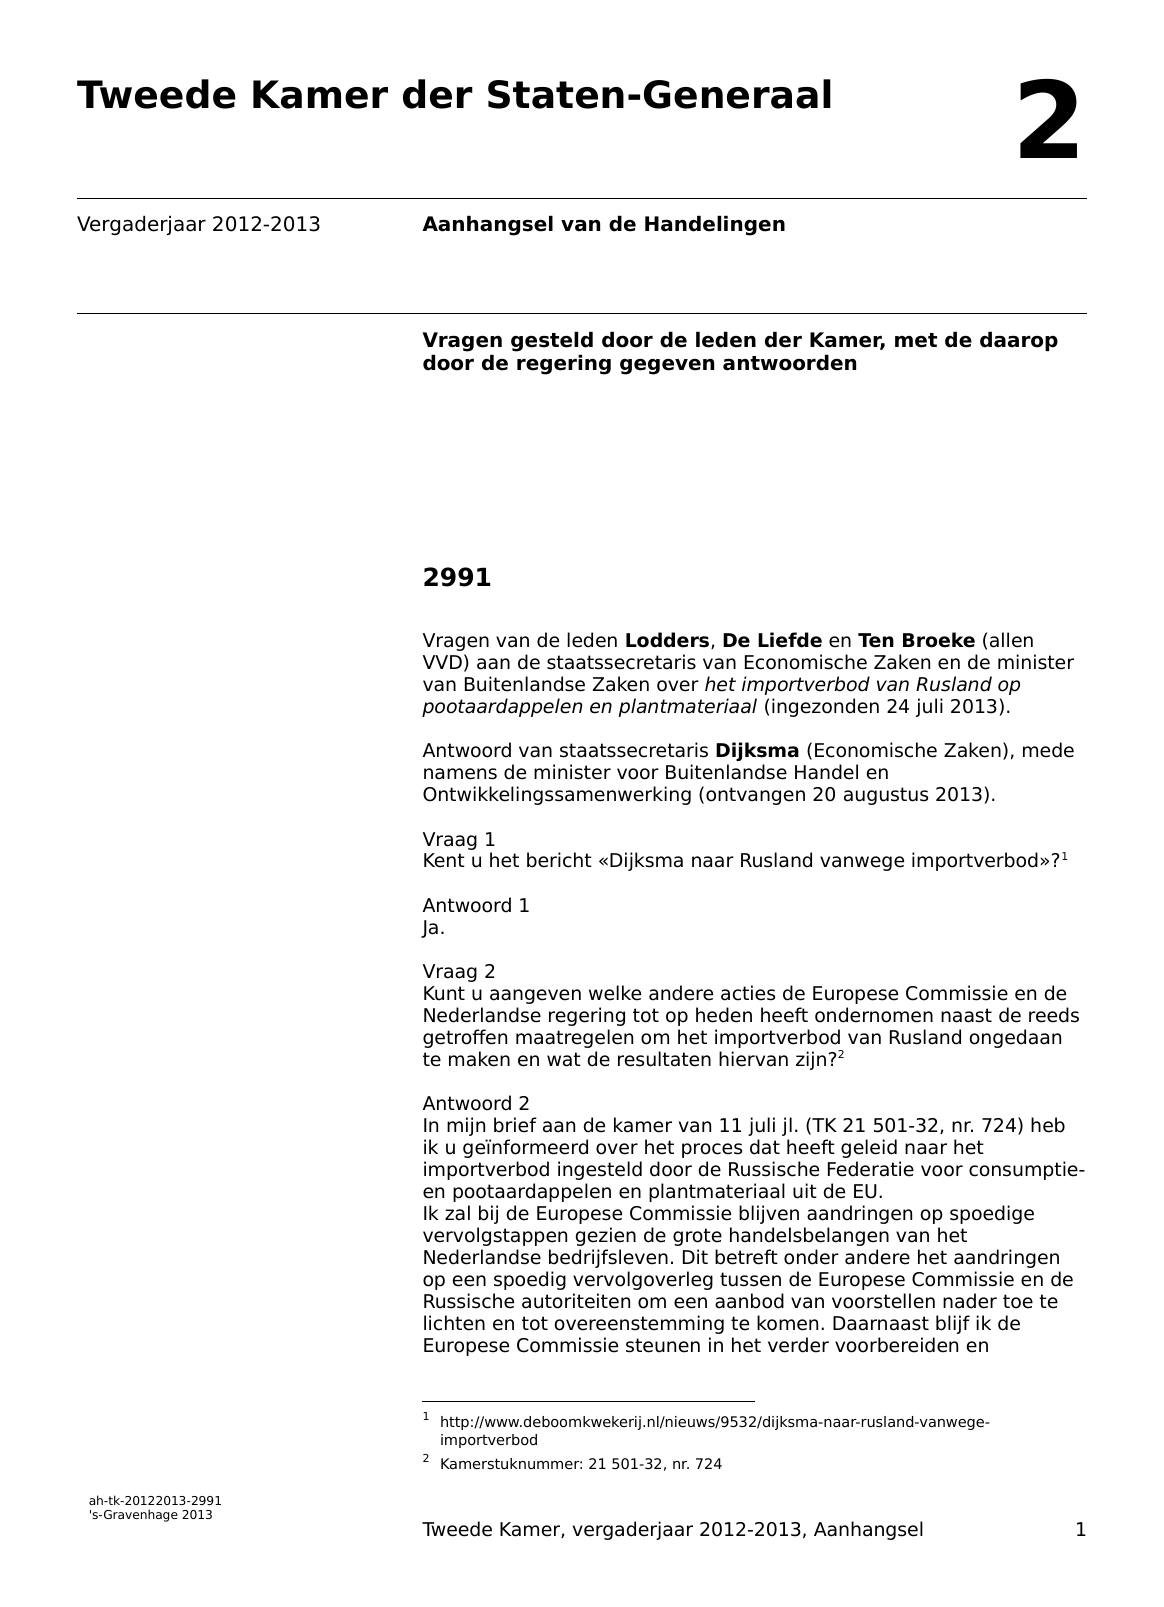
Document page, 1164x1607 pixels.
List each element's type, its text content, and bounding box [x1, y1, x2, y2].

text Kamerstuknummer: 21 501-32, nr. 724 [422, 1452, 1087, 1474]
table_header Tweede Kamer der Staten-Generaal [77, 59, 886, 198]
text Vragen van de leden Lodders, De Liefde en Ten Broeke (allen VVD) aan de staatssecretaris van Economische Zaken en de minister van Buitenlandse Zaken over het importverbod van Rusland op pootaardappelen en plantmateriaal (ingezonden 24 juli 2013). [422, 630, 1087, 718]
text Antwoord 2 [422, 1093, 1087, 1115]
text In mijn brief aan de kamer van 11 juli jl. (TK 21 501-32, nr. 724) heb ik u geïnformeerd over het proces dat heeft geleid naar het importverbod ingesteld door de Russische Federatie voor consumptie- en pootaardappelen en plantmateriaal uit de EU. [422, 1115, 1087, 1203]
table_cell Aanhangsel van de Handelingen [422, 199, 1087, 313]
text Vraag 2 [422, 961, 1087, 983]
table_cell Vragen gesteld door de leden der Kamer, met de daarop door de regering gegeven antwoorden [422, 314, 1087, 375]
text Vraag 1 [422, 828, 1087, 850]
table_cell [77, 314, 422, 375]
text 's-Gravenhage 2013 [88, 1508, 323, 1522]
text Antwoord 1 [422, 894, 1087, 917]
text Ja. [422, 917, 1087, 938]
text Ik zal bij de Europese Commissie blijven aandringen op spoedige vervolgstappen gezien de grote handelsbelangen van het Nederlandse bedrijfsleven. Dit betreft onder andere het aandringen op een spoedig vervolgoverleg tussen de Europese Commissie en de Russische autoriteiten om een aanbod van voorstellen nader toe te lichten en tot overeenstemming te komen. Daarnaast blijf ik de Europese Commissie steunen in het verder voorbereiden en [422, 1203, 1087, 1357]
text Kent u het bericht «Dijksma naar Rusland vanwege importverbod»? [422, 850, 1087, 872]
text Antwoord van staatssecretaris Dijksma (Economische Zaken), mede namens de minister voor Buitenlandse Handel en Ontwikkelingssamenwerking (ontvangen 20 augustus 2013). [422, 740, 1087, 806]
table_header 2 [886, 59, 1087, 198]
text ah-tk-20122013-2991 [88, 1494, 323, 1508]
text http://www.deboomkwekerij.nl/nieuws/9532/dijksma-naar-rusland-vanwege-importverbod [422, 1410, 1087, 1449]
text Kunt u aangeven welke andere acties de Europese Commissie en de Nederlandse regering tot op heden heeft ondernomen naast de reeds getroffen maatregelen om het importverbod van Rusland ongedaan te maken en wat de resultaten hiervan zijn? [422, 983, 1087, 1071]
table_cell Vergaderjaar 2012-2013 [77, 199, 422, 313]
text 2991 [422, 563, 1087, 592]
